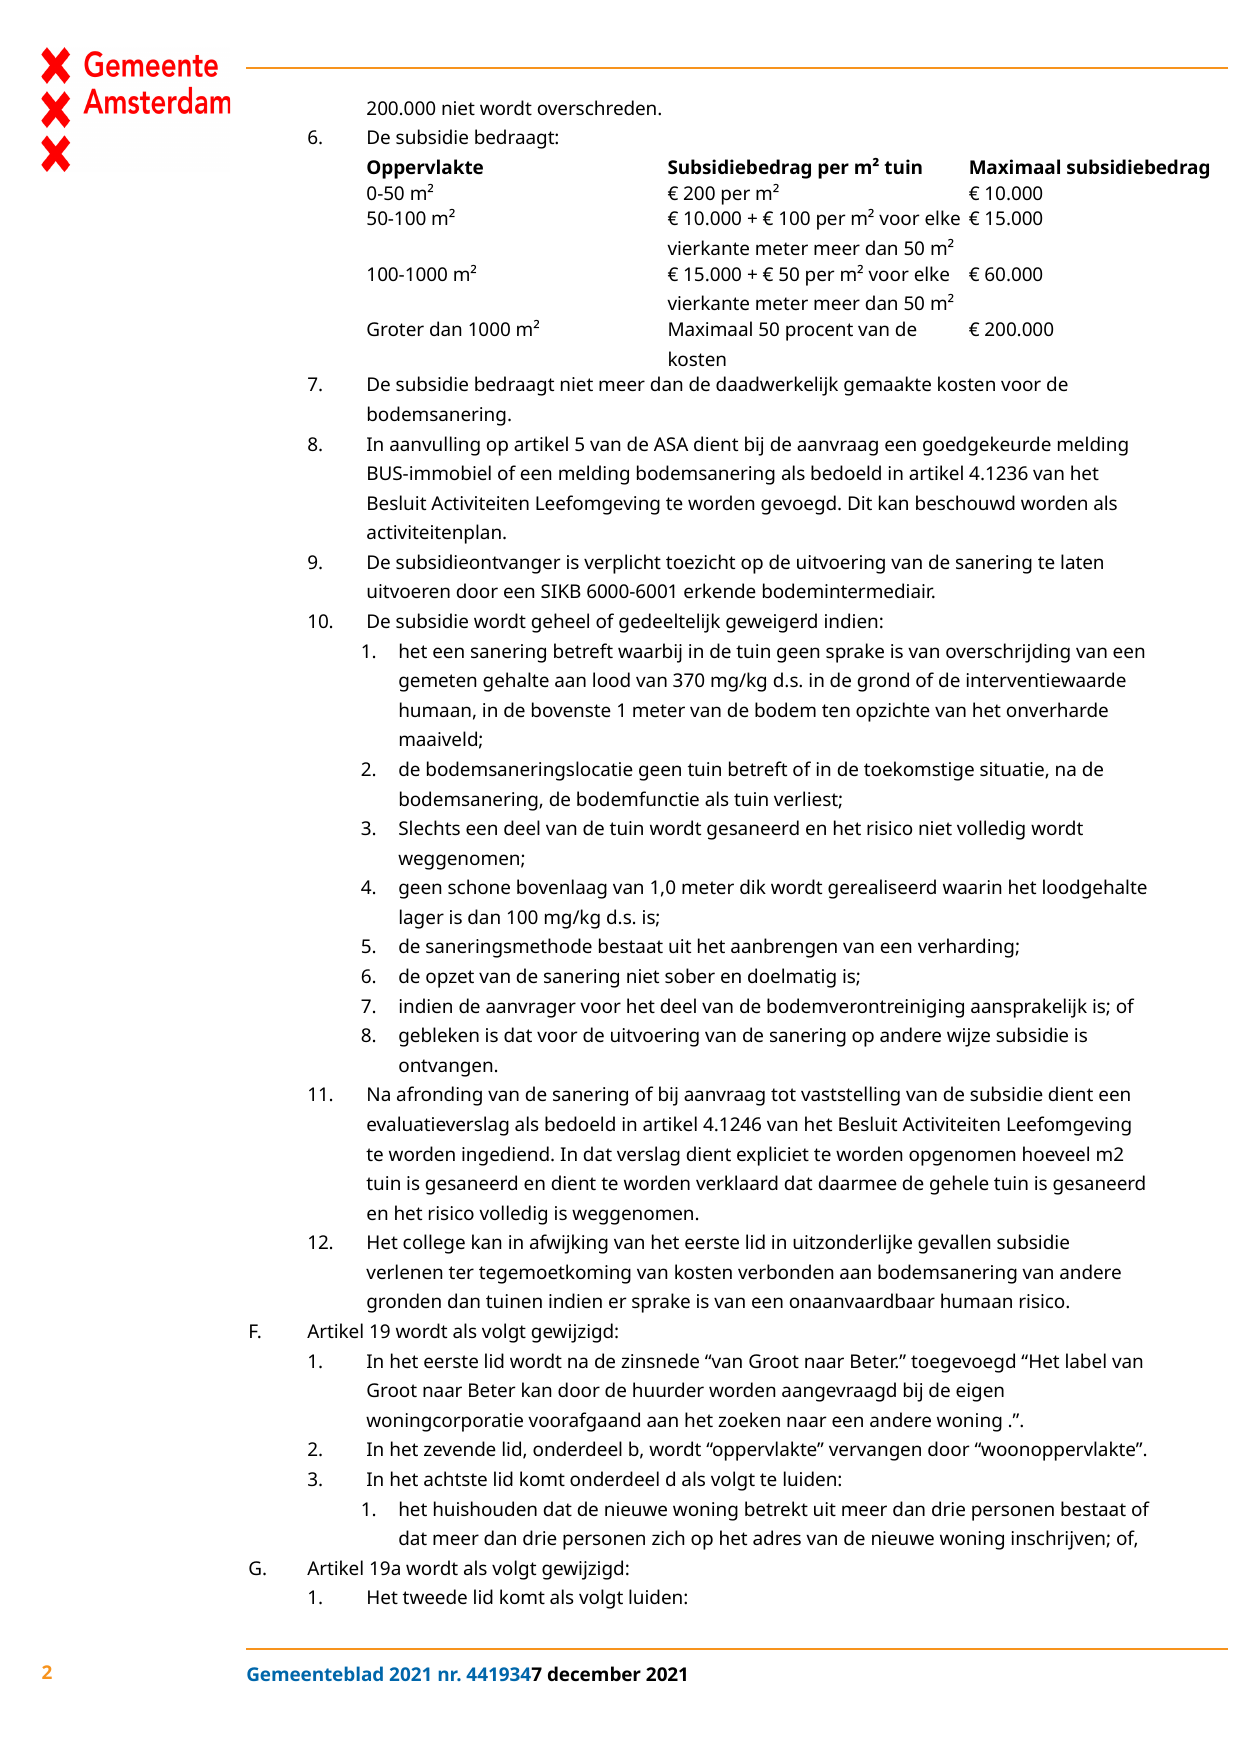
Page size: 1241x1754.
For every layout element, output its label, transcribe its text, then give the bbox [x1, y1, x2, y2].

list de opzet van de sanering niet sober en doelmatig is; [361, 963, 1152, 989]
list De subsidie wordt geheel of gedeeltelijk geweigerd indien: [307, 608, 1152, 634]
table_cell € 60.000 [969, 261, 1240, 316]
table_cell € 15.000 [969, 206, 1240, 261]
table_header Oppervlakte [366, 154, 667, 180]
list 200.000 niet wordt overschreden. [307, 95, 1152, 121]
list In het eerste lid wordt na de zinsnede “van Groot naar Beter.” toegevoegd “Het label van Groot naar Beter kan door de huurder worden aangevraagd bij de eigen woningcorporatie voorafgaand aan het zoeken naar een andere woning .”. [307, 1348, 1152, 1433]
table_cell € 200.000 [969, 316, 1240, 371]
list de saneringsmethode bestaat uit het aanbrengen van een verharding; [361, 934, 1152, 959]
list In aanvulling op artikel 5 van de ASA dient bij de aanvraag een goedgekeurde melding BUS-immobiel of een melding bodemsanering als bedoeld in artikel 4.1236 van het Besluit Activiteiten Leefomgeving te worden gevoegd. Dit kan beschouwd worden als activiteitenplan. [307, 431, 1152, 545]
list De subsidieontvanger is verplicht toezicht op de uitvoering van de sanering te laten uitvoeren door een SIKB 6000-6001 erkende bodemintermediair. [307, 549, 1152, 604]
list Slechts een deel van de tuin wordt gesaneerd en het risico niet volledig wordt weggenomen; [361, 815, 1152, 871]
list De subsidie bedraagt: [307, 124, 1152, 150]
list In het achtste lid komt onderdeel d als volgt te luiden: [307, 1466, 1152, 1492]
table_cell € 200 per m² [667, 180, 968, 206]
picture [41, 47, 231, 172]
table_header Subsidiebedrag per m² tuin [667, 154, 968, 180]
list geen schone bovenlaag van 1,0 meter dik wordt gerealiseerd waarin het loodgehalte lager is dan 100 mg/kg d.s. is; [361, 874, 1152, 930]
list Na afronding van de sanering of bij aanvraag tot vaststelling van de subsidie dient een evaluatieverslag als bedoeld in artikel 4.1246 van het Besluit Activiteiten Leefomgeving te worden ingediend. In dat verslag dient expliciet te worden opgenomen hoeveel m2 tuin is gesaneerd en dient te worden verklaard dat daarmee de gehele tuin is gesaneerd en het risico volledig is weggenomen. [307, 1082, 1152, 1226]
table_cell 100-1000 m² [366, 261, 667, 316]
list Het tweede lid komt als volgt luiden: [307, 1584, 1152, 1610]
list indien de aanvrager voor het deel van de bodemverontreiniging aansprakelijk is; of [361, 993, 1152, 1018]
list Artikel 19 wordt als volgt gewijzigd: [248, 1318, 1152, 1344]
list het een sanering betreft waarbij in de tuin geen sprake is van overschrijding van een gemeten gehalte aan lood van 370 mg/kg d.s. in de grond of de interventiewaarde humaan, in de bovenste 1 meter van de bodem ten opzichte van het onverharde maaiveld; [361, 638, 1152, 752]
table_header Maximaal subsidiebedrag [969, 154, 1240, 180]
table_cell € 10.000 [969, 180, 1240, 206]
table_cell € 10.000 + € 100 per m² voor elke vierkante meter meer dan 50 m² [667, 206, 968, 261]
list het huishouden dat de nieuwe woning betrekt uit meer dan drie personen bestaat of dat meer dan drie personen zich op het adres van de nieuwe woning inschrijven; of, [361, 1496, 1152, 1551]
table_cell 50-100 m² [366, 206, 667, 261]
table_cell Groter dan 1000 m² [366, 316, 667, 371]
list de bodemsaneringslocatie geen tuin betreft of in de toekomstige situatie, na de bodemsanering, de bodemfunctie als tuin verliest; [361, 756, 1152, 811]
list gebleken is dat voor de uitvoering van de sanering op andere wijze subsidie is ontvangen. [361, 1022, 1152, 1078]
list Artikel 19a wordt als volgt gewijzigd: [248, 1555, 1152, 1581]
table_cell Maximaal 50 procent van de kosten [667, 316, 968, 371]
list De subsidie bedraagt niet meer dan de daadwerkelijk gemaakte kosten voor de bodemsanering. [307, 372, 1152, 427]
list In het zevende lid, onderdeel b, wordt “oppervlakte” vervangen door “woonoppervlakte”. [307, 1437, 1152, 1462]
table_cell 0-50 m² [366, 180, 667, 206]
list Het college kan in afwijking van het eerste lid in uitzonderlijke gevallen subsidie verlenen ter tegemoetkoming van kosten verbonden aan bodemsanering van andere gronden dan tuinen indien er sprake is van een onaanvaardbaar humaan risico. [307, 1229, 1152, 1314]
table_cell € 15.000 + € 50 per m² voor elke vierkante meter meer dan 50 m² [667, 261, 968, 316]
